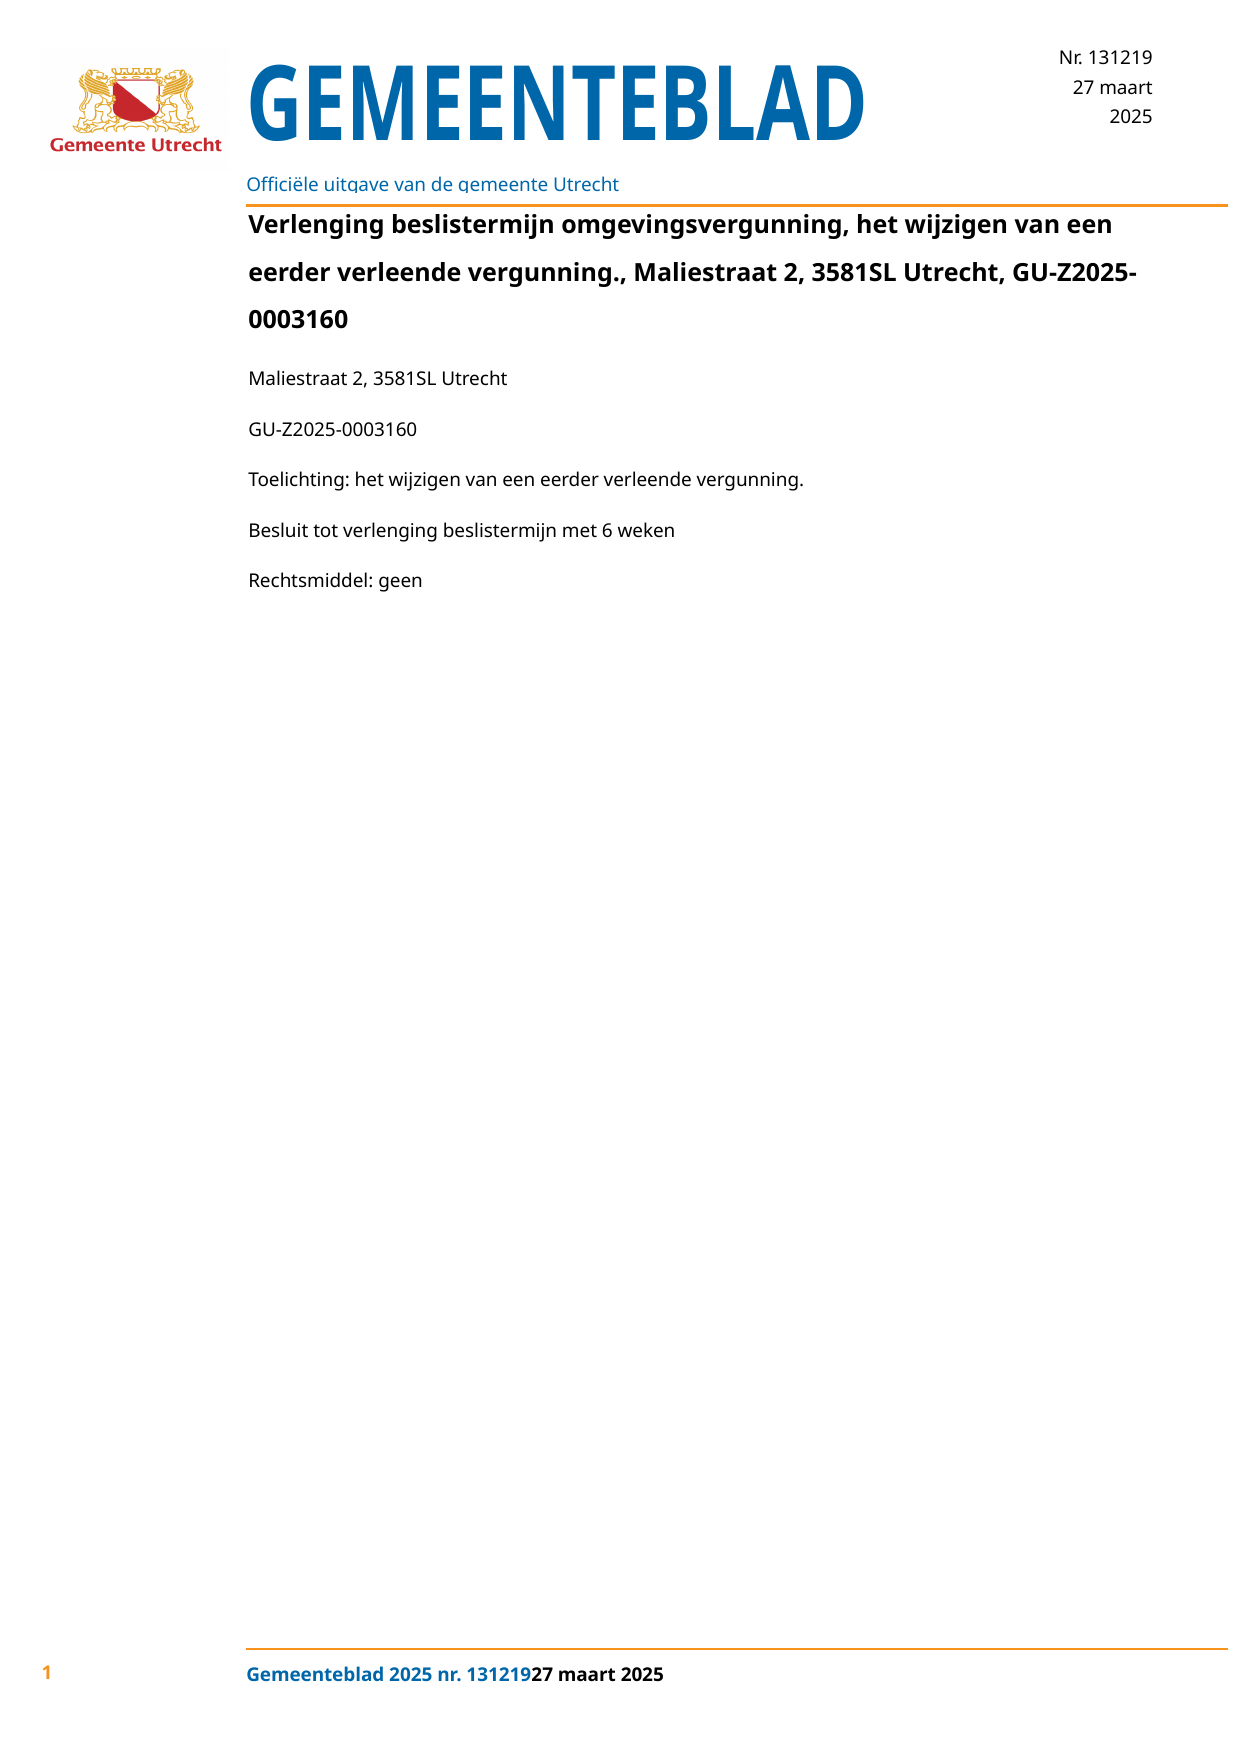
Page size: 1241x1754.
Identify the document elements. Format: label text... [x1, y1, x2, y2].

text Verlenging beslistermijn omgevingsvergunning, het wijzigen van een eerder verleende vergunning., Maliestraat 2, 3581SL Utrecht, GU-Z2025-0003160 [248, 207, 1152, 336]
text Maliestraat 2, 3581SL Utrecht [248, 366, 1152, 391]
picture [41, 47, 231, 172]
text Toelichting: het wijzigen van een eerder verleende vergunning. [248, 466, 1152, 492]
text GU-Z2025-0003160 [248, 416, 1152, 442]
text Besluit tot verlenging beslistermijn met 6 weken [248, 517, 1152, 542]
text Rechtsmiddel: geen [248, 567, 1152, 593]
